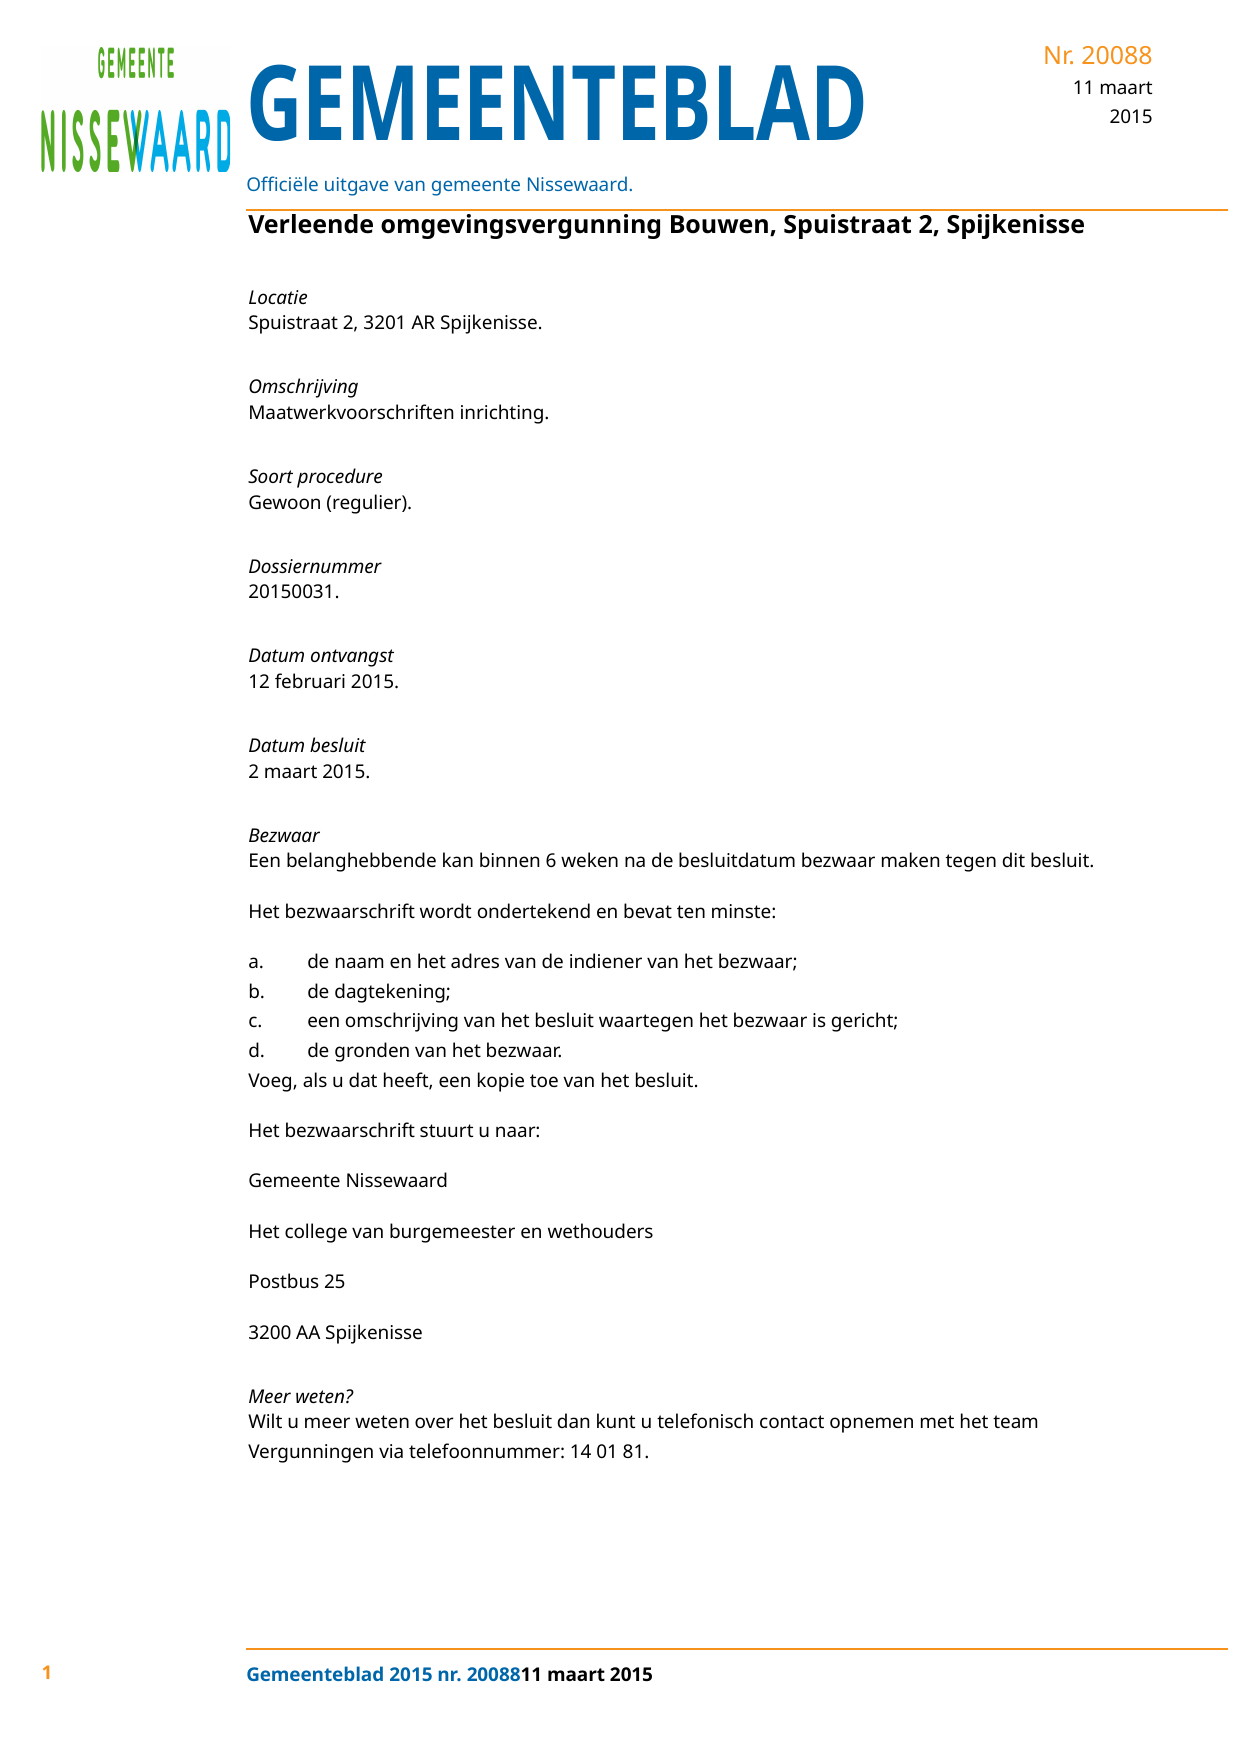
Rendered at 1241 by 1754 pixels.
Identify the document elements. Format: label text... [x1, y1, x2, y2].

picture [200, 151, 206, 172]
list de naam en het adres van de indiener van het bezwaar; [248, 948, 1152, 974]
text Spuistraat 2, 3201 AR Spijkenisse. [248, 309, 1152, 335]
text Bezwaar [248, 822, 1152, 848]
list een omschrijving van het besluit waartegen het bezwaar is gericht; [248, 1008, 1152, 1033]
text Soort procedure [248, 463, 1152, 489]
picture [222, 122, 227, 160]
text Omschrijving [248, 373, 1152, 399]
text Gewoon (regulier). [248, 489, 1152, 515]
picture [41, 47, 231, 172]
text Dossiernummer [248, 553, 1152, 579]
picture [176, 157, 187, 172]
text Voeg, als u dat heeft, een kopie toe van het besluit. [248, 1067, 1152, 1093]
text 3200 AA Spijkenisse [248, 1319, 1152, 1345]
list de dagtekening; [248, 978, 1152, 1004]
text Het college van burgemeester en wethouders [248, 1218, 1152, 1244]
text 12 februari 2015. [248, 668, 1152, 694]
picture [154, 157, 165, 172]
text 20150031. [248, 579, 1152, 604]
text Een belanghebbende kan binnen 6 weken na de besluitdatum bezwaar maken tegen dit besluit. [248, 848, 1152, 873]
text Meer weten? [248, 1383, 1152, 1409]
text Locatie [248, 284, 1152, 309]
picture [201, 122, 206, 138]
text Postbus 25 [248, 1268, 1152, 1294]
text Datum ontvangst [248, 643, 1152, 668]
text Datum besluit [248, 732, 1152, 758]
text Gemeente Nissewaard [248, 1168, 1152, 1193]
text Verleende omgevingsvergunning Bouwen, Spuistraat 2, Spijkenisse [248, 211, 1152, 241]
text Maatwerkvoorschriften inrichting. [248, 399, 1152, 425]
list de gronden van het bezwaar. [248, 1037, 1152, 1063]
text Wilt u meer weten over het besluit dan kunt u telefonisch contact opnemen met het team Vergunningen via telefoonnummer: 14 01 81. [248, 1409, 1152, 1464]
text Het bezwaarschrift wordt ondertekend en bevat ten minste: [248, 898, 1152, 924]
text Het bezwaarschrift stuurt u naar: [248, 1117, 1152, 1143]
text 2 maart 2015. [248, 758, 1152, 784]
